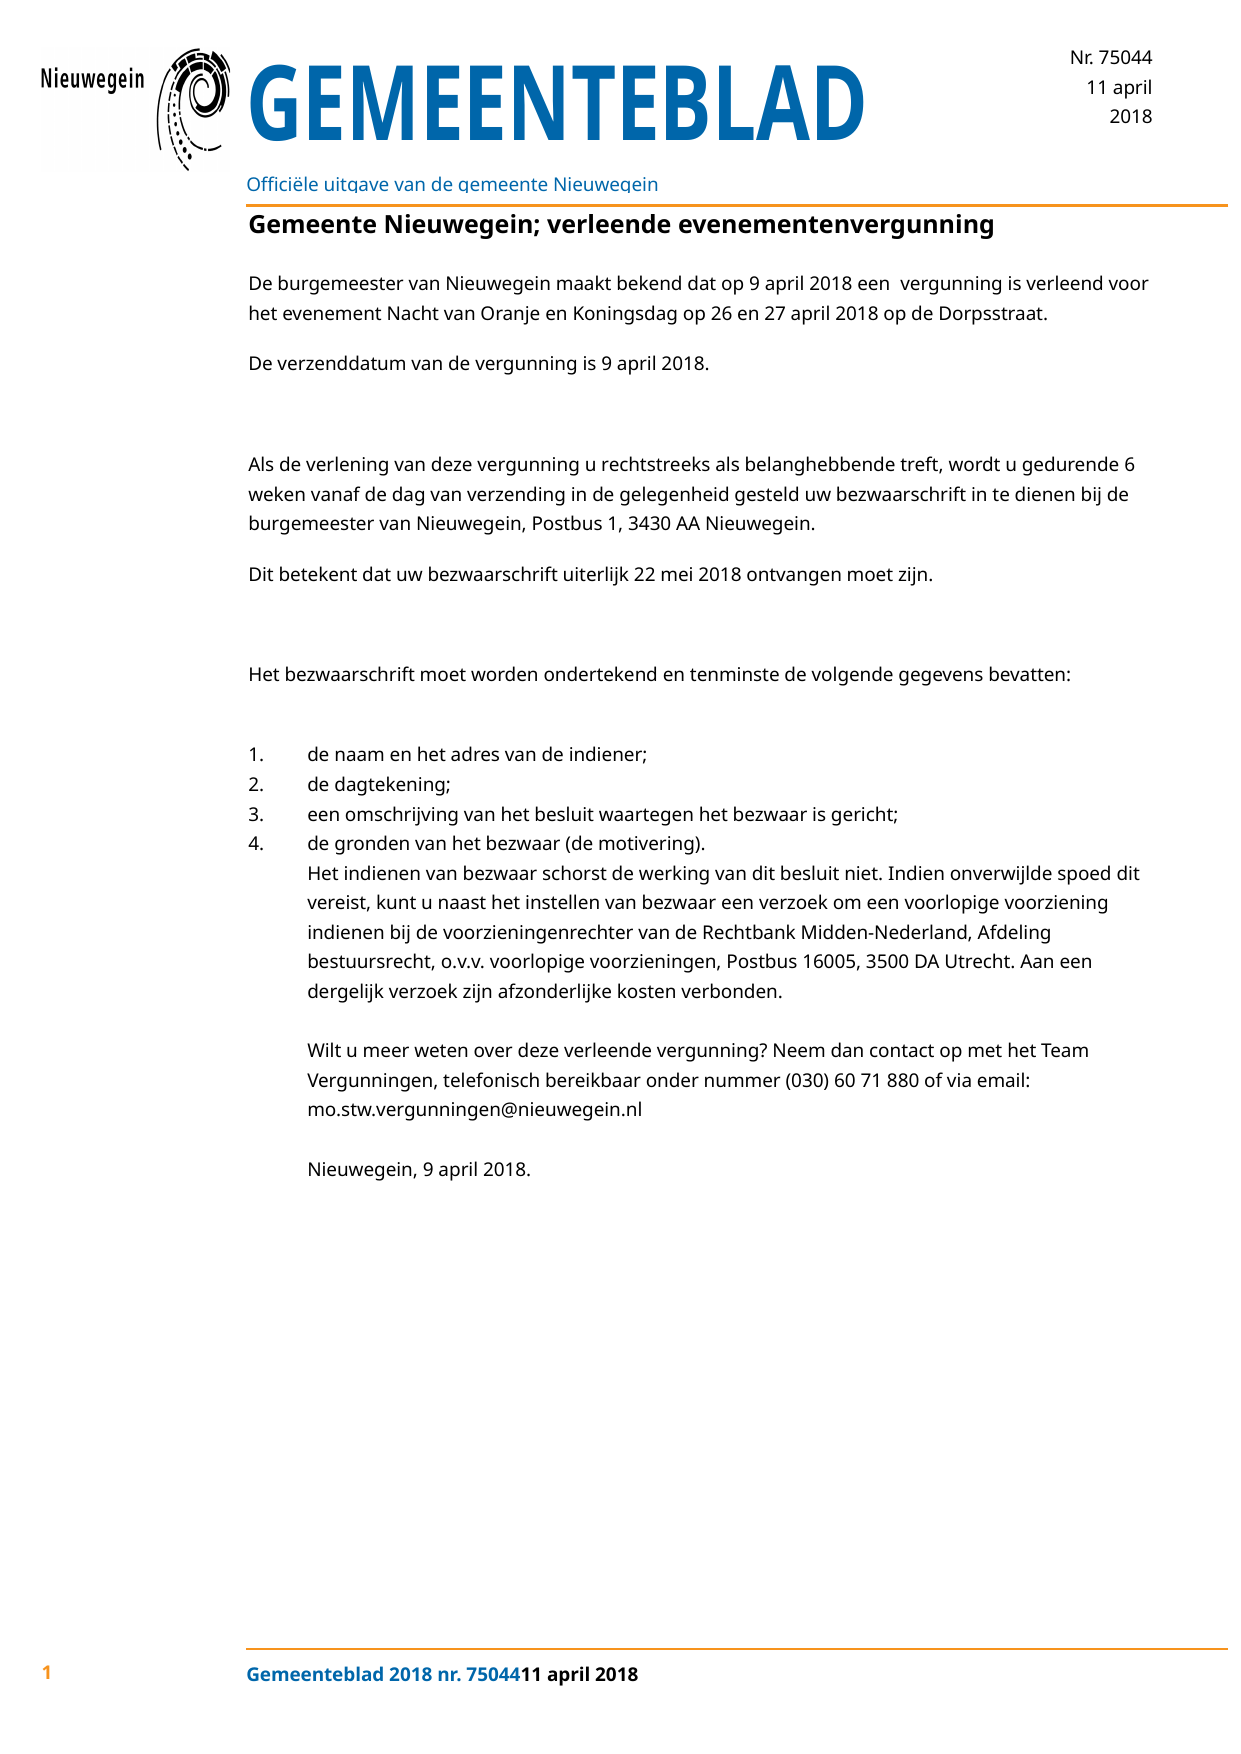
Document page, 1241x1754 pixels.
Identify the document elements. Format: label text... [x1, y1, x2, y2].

list Het indienen van bezwaar schorst de werking van dit besluit niet. Indien onverwijlde spoed dit vereist, kunt u naast het instellen van bezwaar een verzoek om een voorlopige voorziening indienen bij de voorzieningenrechter van de Rechtbank Midden-Nederland, Afdeling bestuursrecht, o.v.v. voorlopige voorzieningen, Postbus 16005, 3500 DA Utrecht. Aan een dergelijk verzoek zijn afzonderlijke kosten verbonden. [248, 860, 1152, 1004]
list een omschrijving van het besluit waartegen het bezwaar is gericht; [248, 801, 1152, 826]
list de naam en het adres van de indiener; [248, 742, 1152, 767]
text Als de verlening van deze vergunning u rechtstreeks als belanghebbende treft, wordt u gedurende 6 weken vanaf de dag van verzending in de gelegenheid gesteld uw bezwaarschrift in te dienen bij de burgemeester van Nieuwegein, Postbus 1, 3430 AA Nieuwegein. [248, 451, 1152, 536]
list de dagtekening; [248, 771, 1152, 797]
picture [41, 47, 231, 172]
text De burgemeester van Nieuwegein maakt bekend dat op 9 april 2018 een vergunning is verleend voor het evenement Nacht van Oranje en Koningsdag op 26 en 27 april 2018 op de Dorpsstraat. [248, 270, 1152, 326]
text De verzenddatum van de vergunning is 9 april 2018. [248, 350, 1152, 376]
list Nieuwegein, 9 april 2018. [248, 1156, 1152, 1181]
list de gronden van het bezwaar (de motivering). [248, 830, 1152, 856]
text Het bezwaarschrift moet worden ondertekend en tenminste de volgende gegevens bevatten: [248, 662, 1152, 687]
list Wilt u meer weten over deze verleende vergunning? Neem dan contact op met het Team Vergunningen, telefonisch bereikbaar onder nummer (030) 60 71 880 of via email: mo.stw.vergunningen@nieuwegein.nl [248, 1037, 1152, 1122]
text Gemeente Nieuwegein; verleende evenementenvergunning [248, 207, 1152, 241]
text Dit betekent dat uw bezwaarschrift uiterlijk 22 mei 2018 ontvangen moet zijn. [248, 561, 1152, 586]
